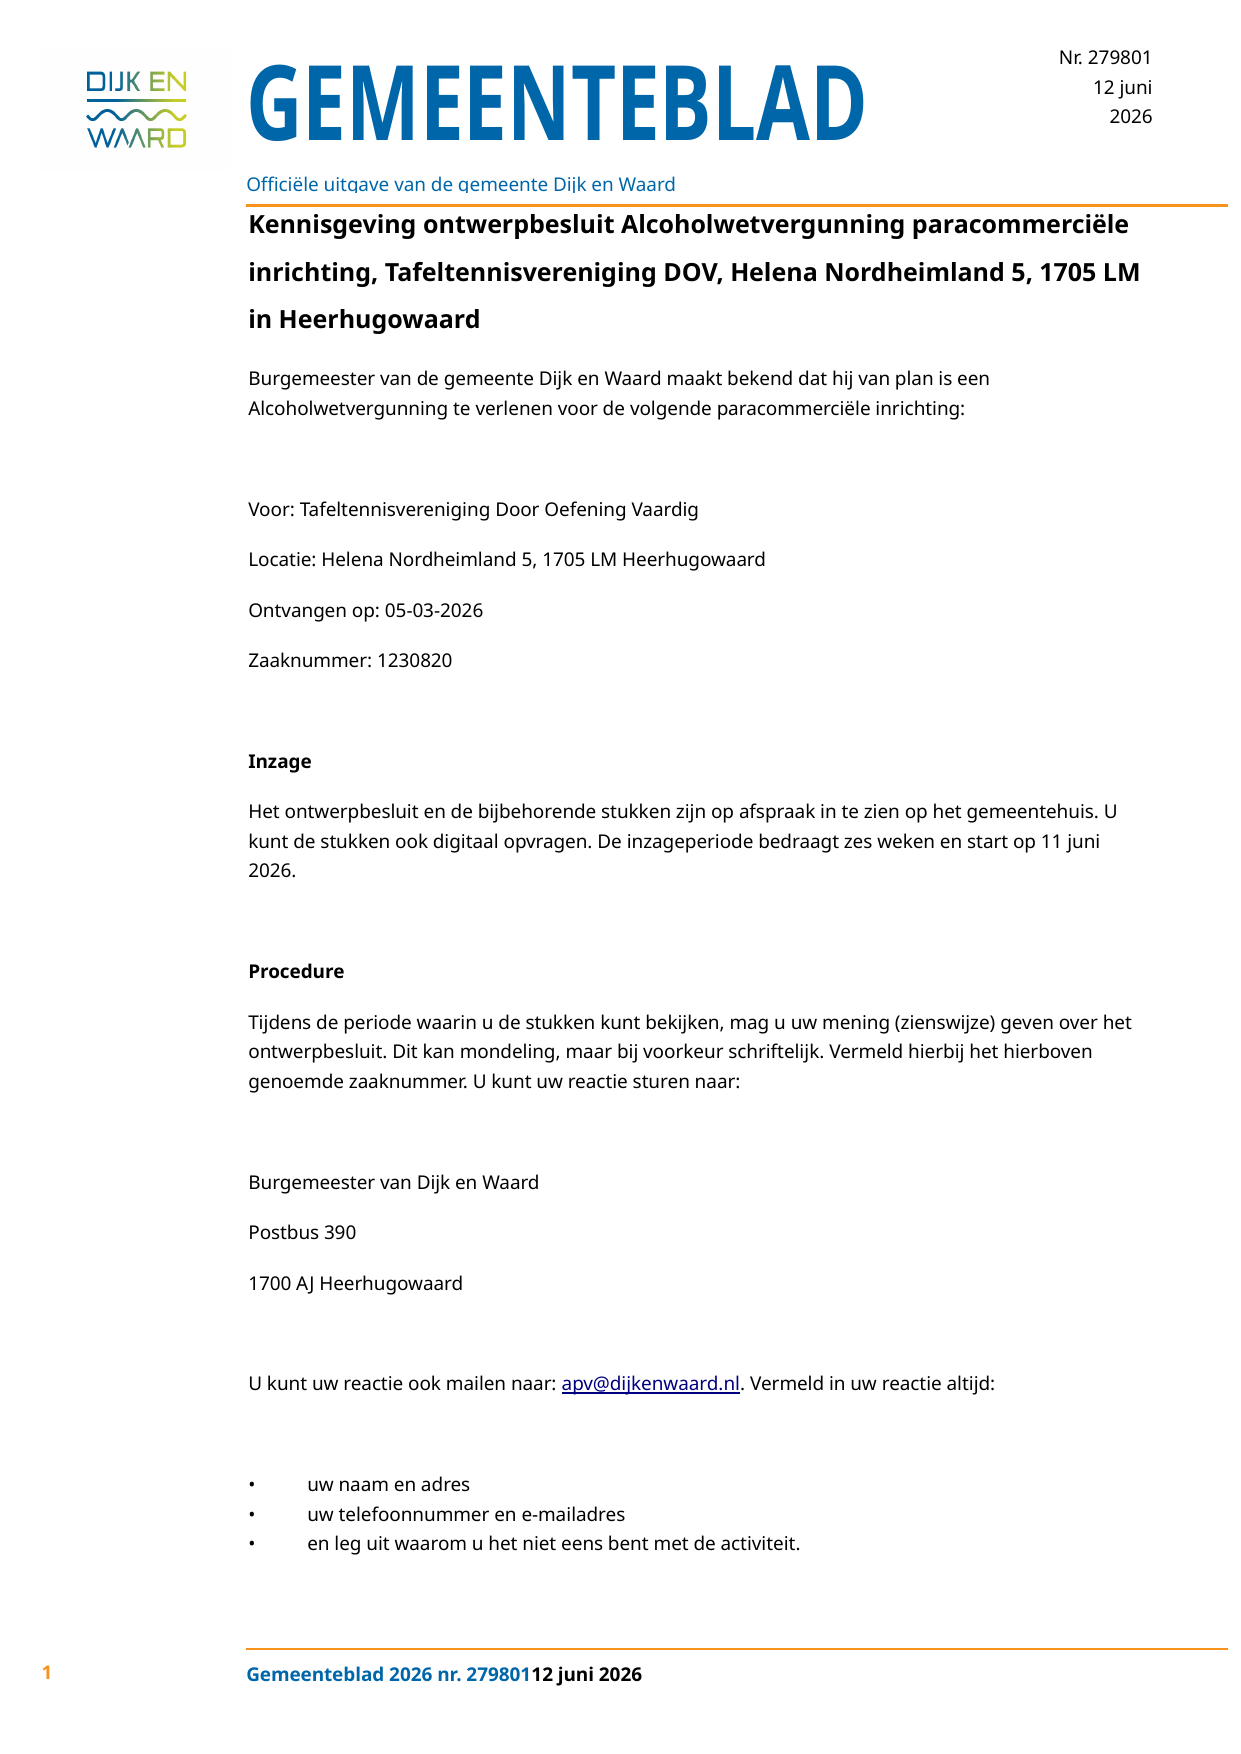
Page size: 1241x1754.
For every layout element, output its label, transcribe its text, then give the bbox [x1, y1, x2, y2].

text Tijdens de periode waarin u de stukken kunt bekijken, mag u uw mening (zienswijze) geven over het ontwerpbesluit. Dit kan mondeling, maar bij voorkeur schriftelijk. Vermeld hierbij het hierboven genoemde zaaknummer. U kunt uw reactie sturen naar: [248, 1009, 1152, 1094]
text Locatie: Helena Nordheimland 5, 1705 LM Heerhugowaard [248, 546, 1152, 572]
text Ontvangen op: 05-03-2026 [248, 597, 1152, 622]
text Burgemeester van Dijk en Waard [248, 1169, 1152, 1194]
text U kunt uw reactie ook mailen naar: apv@dijkenwaard.nl. Vermeld in uw reactie altijd: [248, 1371, 1152, 1396]
text Voor: Tafeltennisvereniging Door Oefening Vaardig [248, 496, 1152, 522]
list uw telefoonnummer en e-mailadres [248, 1501, 1152, 1527]
text Het ontwerpbesluit en de bijbehorende stukken zijn op afspraak in te zien op het gemeentehuis. U kunt de stukken ook digitaal opvragen. De inzageperiode bedraagt zes weken en start op 11 juni 2026. [248, 798, 1152, 883]
text Postbus 390 [248, 1219, 1152, 1245]
list uw naam en adres [248, 1471, 1152, 1497]
picture [41, 47, 231, 172]
list en leg uit waarom u het niet eens bent met de activiteit. [248, 1531, 1152, 1556]
text Procedure [248, 958, 1152, 984]
text Kennisgeving ontwerpbesluit Alcoholwetvergunning paracommerciële inrichting, Tafeltennisvereniging DOV, Helena Nordheimland 5, 1705 LM in Heerhugowaard [248, 207, 1152, 336]
text Burgemeester van de gemeente Dijk en Waard maakt bekend dat hij van plan is een Alcoholwetvergunning te verlenen voor de volgende paracommerciële inrichting: [248, 366, 1152, 421]
text Inzage [248, 748, 1152, 774]
text Zaaknummer: 1230820 [248, 647, 1152, 673]
text 1700 AJ Heerhugowaard [248, 1270, 1152, 1295]
